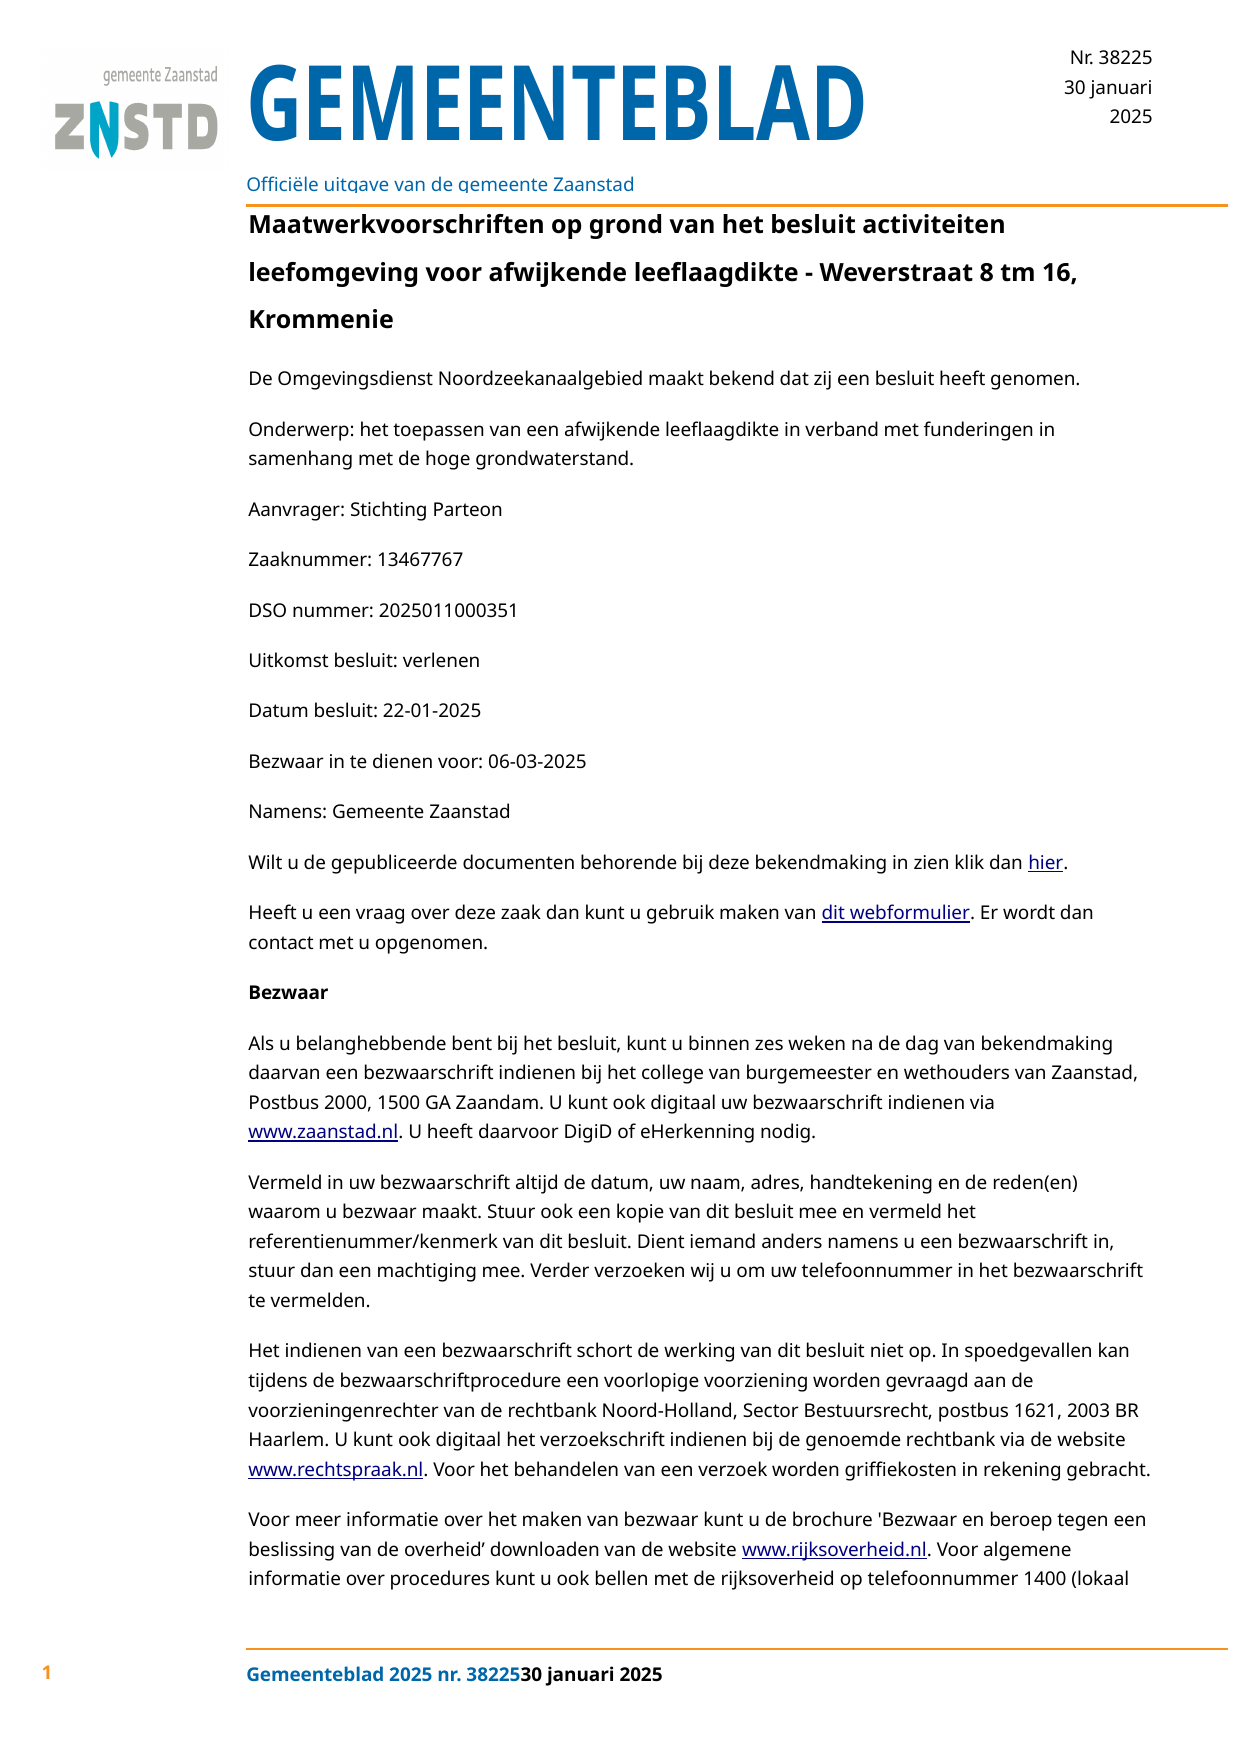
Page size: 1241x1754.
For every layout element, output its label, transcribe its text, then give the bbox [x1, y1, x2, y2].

text Maatwerkvoorschriften op grond van het besluit activiteiten leefomgeving voor afwijkende leeflaagdikte - Weverstraat 8 tm 16, Krommenie [248, 207, 1152, 336]
text DSO nummer: 2025011000351 [248, 597, 1152, 622]
text Wilt u de gepubliceerde documenten behorende bij deze bekendmaking in zien klik dan hier. [248, 849, 1152, 874]
text Voor meer informatie over het maken van bezwaar kunt u de brochure 'Bezwaar en beroep tegen een beslissing van de overheid’ downloaden van de website www.rijksoverheid.nl. Voor algemene informatie over procedures kunt u ook bellen met de rijksoverheid op telefoonnummer 1400 (lokaal [248, 1506, 1152, 1591]
text Onderwerp: het toepassen van een afwijkende leeflaagdikte in verband met funderingen in samenhang met de hoge grondwaterstand. [248, 416, 1152, 471]
text Bezwaar [248, 979, 1152, 1005]
text Bezwaar in te dienen voor: 06-03-2025 [248, 748, 1152, 774]
text Als u belanghebbende bent bij het besluit, kunt u binnen zes weken na de dag van bekendmaking daarvan een bezwaarschrift indienen bij het college van burgemeester en wethouders van Zaanstad, Postbus 2000, 1500 GA Zaandam. U kunt ook digitaal uw bezwaarschrift indienen via www.zaanstad.nl. U heeft daarvoor DigiD of eHerkenning nodig. [248, 1030, 1152, 1144]
text De Omgevingsdienst Noordzeekanaalgebied maakt bekend dat zij een besluit heeft genomen. [248, 366, 1152, 391]
text Aanvrager: Stichting Parteon [248, 496, 1152, 522]
picture [41, 47, 231, 172]
text Datum besluit: 22-01-2025 [248, 698, 1152, 723]
text Vermeld in uw bezwaarschrift altijd de datum, uw naam, adres, handtekening en de reden(en) waarom u bezwaar maakt. Stuur ook een kopie van dit besluit mee en vermeld het referentienummer/kenmerk van dit besluit. Dient iemand anders namens u een bezwaarschrift in, stuur dan een machtiging mee. Verder verzoeken wij u om uw telefoonnummer in het bezwaarschrift te vermelden. [248, 1169, 1152, 1313]
text Uitkomst besluit: verlenen [248, 647, 1152, 673]
text Het indienen van een bezwaarschrift schort de werking van dit besluit niet op. In spoedgevallen kan tijdens de bezwaarschriftprocedure een voorlopige voorziening worden gevraagd aan de voorzieningenrechter van de rechtbank Noord-Holland, Sector Bestuursrecht, postbus 1621, 2003 BR Haarlem. U kunt ook digitaal het verzoekschrift indienen bij de genoemde rechtbank via de website www.rechtspraak.nl. Voor het behandelen van een verzoek worden griffiekosten in rekening gebracht. [248, 1338, 1152, 1482]
text Heeft u een vraag over deze zaak dan kunt u gebruik maken van dit webformulier. Er wordt dan contact met u opgenomen. [248, 899, 1152, 954]
text Zaaknummer: 13467767 [248, 546, 1152, 572]
text Namens: Gemeente Zaanstad [248, 798, 1152, 824]
